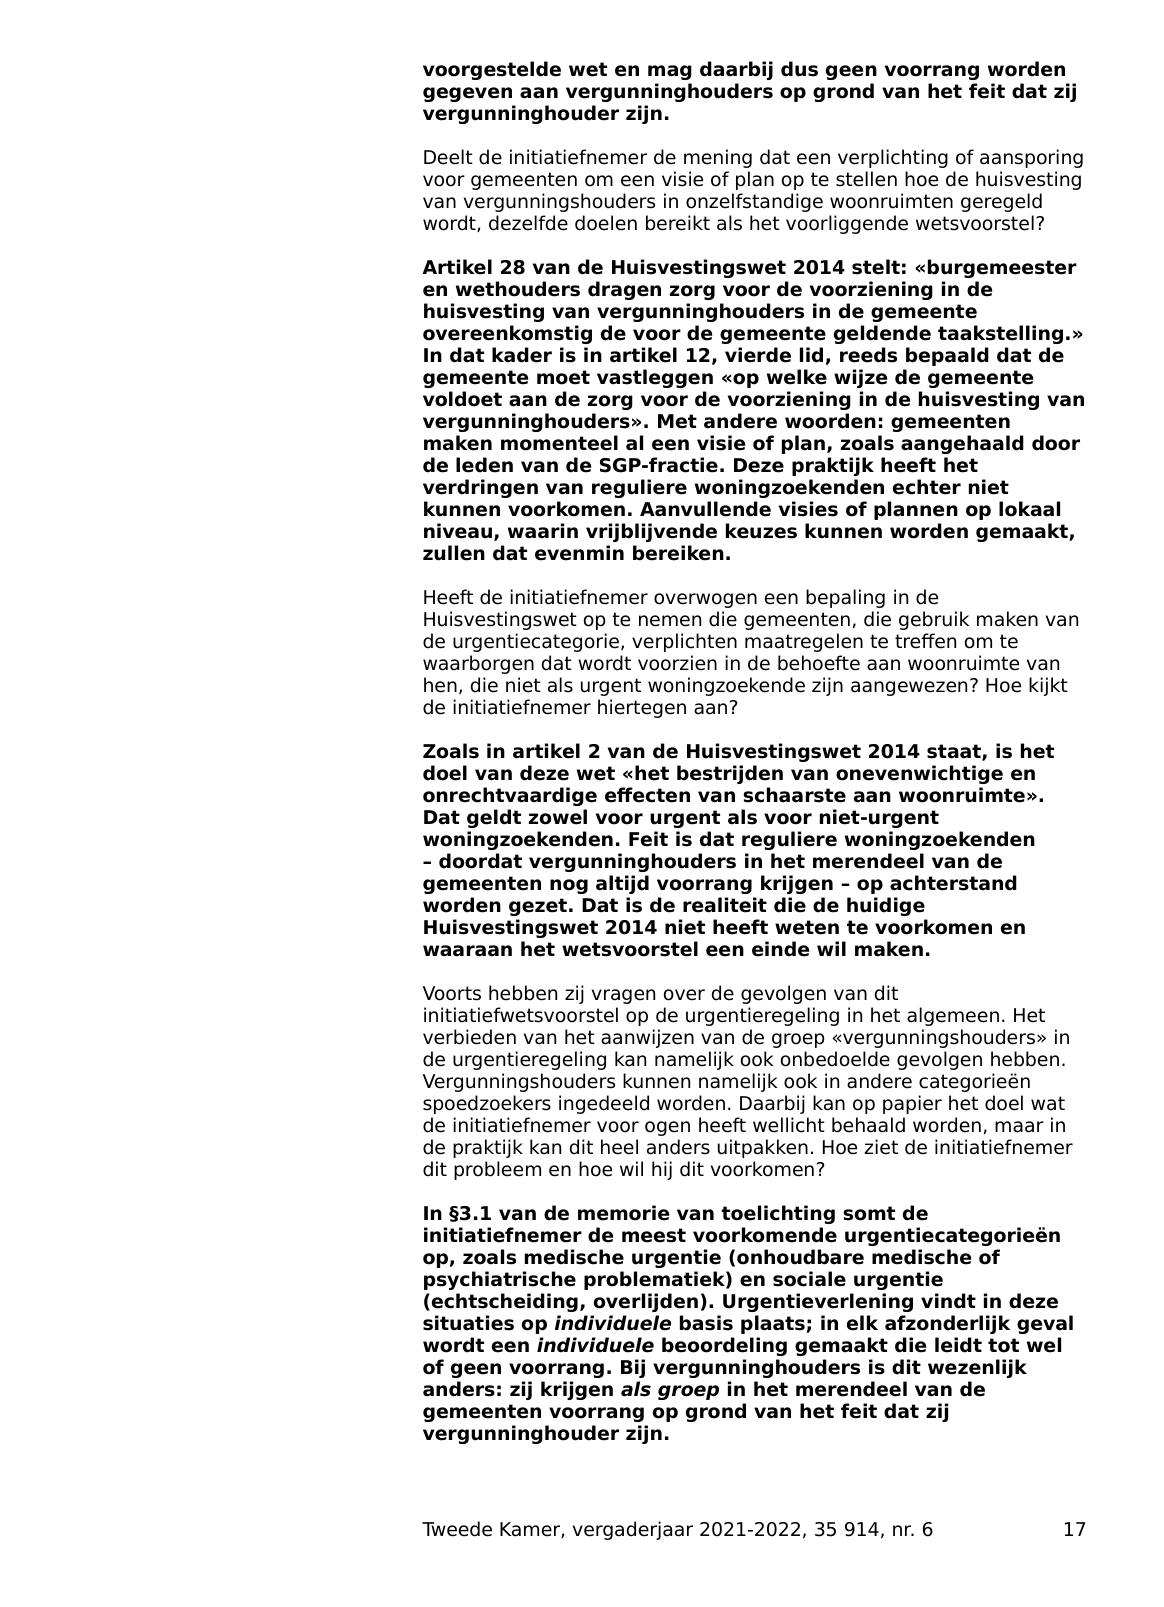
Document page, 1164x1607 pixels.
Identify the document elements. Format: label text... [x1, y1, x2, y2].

text Deelt de initiatiefnemer de mening dat een verplichting of aansporing voor gemeenten om een visie of plan op te stellen hoe de huisvesting van vergunningshouders in onzelfstandige woonruimten geregeld wordt, dezelfde doelen bereikt als het voorliggende wetsvoorstel? [422, 147, 1087, 235]
text Voorts hebben zij vragen over de gevolgen van dit initiatiefwetsvoorstel op de urgentieregeling in het algemeen. Het verbieden van het aanwijzen van de groep «vergunningshouders» in de urgentieregeling kan namelijk ook onbedoelde gevolgen hebben. Vergunningshouders kunnen namelijk ook in andere categorieën spoedzoekers ingedeeld worden. Daarbij kan op papier het doel wat de initiatiefnemer voor ogen heeft wellicht behaald worden, maar in de praktijk kan dit heel anders uitpakken. Hoe ziet de initiatiefnemer dit probleem en hoe wil hij dit voorkomen? [422, 983, 1087, 1181]
text Zoals in artikel 2 van de Huisvestingswet 2014 staat, is het doel van deze wet «het bestrijden van onevenwichtige en onrechtvaardige effecten van schaarste aan woonruimte». Dat geldt zowel voor urgent als voor niet-urgent woningzoekenden. Feit is dat reguliere woningzoekenden – doordat vergunninghouders in het merendeel van de gemeenten nog altijd voorrang krijgen – op achterstand worden gezet. Dat is de realiteit die de huidige Huisvestingswet 2014 niet heeft weten te voorkomen en waaraan het wetsvoorstel een einde wil maken. [422, 741, 1087, 961]
text In §3.1 van de memorie van toelichting somt de initiatiefnemer de meest voorkomende urgentiecategorieën op, zoals medische urgentie (onhoudbare medische of psychiatrische problematiek) en sociale urgentie (echtscheiding, overlijden). Urgentieverlening vindt in deze situaties op individuele basis plaats; in elk afzonderlijk geval wordt een individuele beoordeling gemaakt die leidt tot wel of geen voorrang. Bij vergunninghouders is dit wezenlijk anders: zij krijgen als groep in het merendeel van de gemeenten voorrang op grond van het feit dat zij vergunninghouder zijn. [422, 1203, 1087, 1445]
text Heeft de initiatiefnemer overwogen een bepaling in de Huisvestingswet op te nemen die gemeenten, die gebruik maken van de urgentiecategorie, verplichten maatregelen te treffen om te waarborgen dat wordt voorzien in de behoefte aan woonruimte van hen, die niet als urgent woningzoekende zijn aangewezen? Hoe kijkt de initiatiefnemer hiertegen aan? [422, 587, 1087, 719]
text voorgestelde wet en mag daarbij dus geen voorrang worden gegeven aan vergunninghouders op grond van het feit dat zij vergunninghouder zijn. [422, 59, 1087, 125]
text Artikel 28 van de Huisvestingswet 2014 stelt: «burgemeester en wethouders dragen zorg voor de voorziening in de huisvesting van vergunninghouders in de gemeente overeenkomstig de voor de gemeente geldende taakstelling.» In dat kader is in artikel 12, vierde lid, reeds bepaald dat de gemeente moet vastleggen «op welke wijze de gemeente voldoet aan de zorg voor de voorziening in de huisvesting van vergunninghouders». Met andere woorden: gemeenten maken momenteel al een visie of plan, zoals aangehaald door de leden van de SGP-fractie. Deze praktijk heeft het verdringen van reguliere woningzoekenden echter niet kunnen voorkomen. Aanvullende visies of plannen op lokaal niveau, waarin vrijblijvende keuzes kunnen worden gemaakt, zullen dat evenmin bereiken. [422, 257, 1087, 565]
